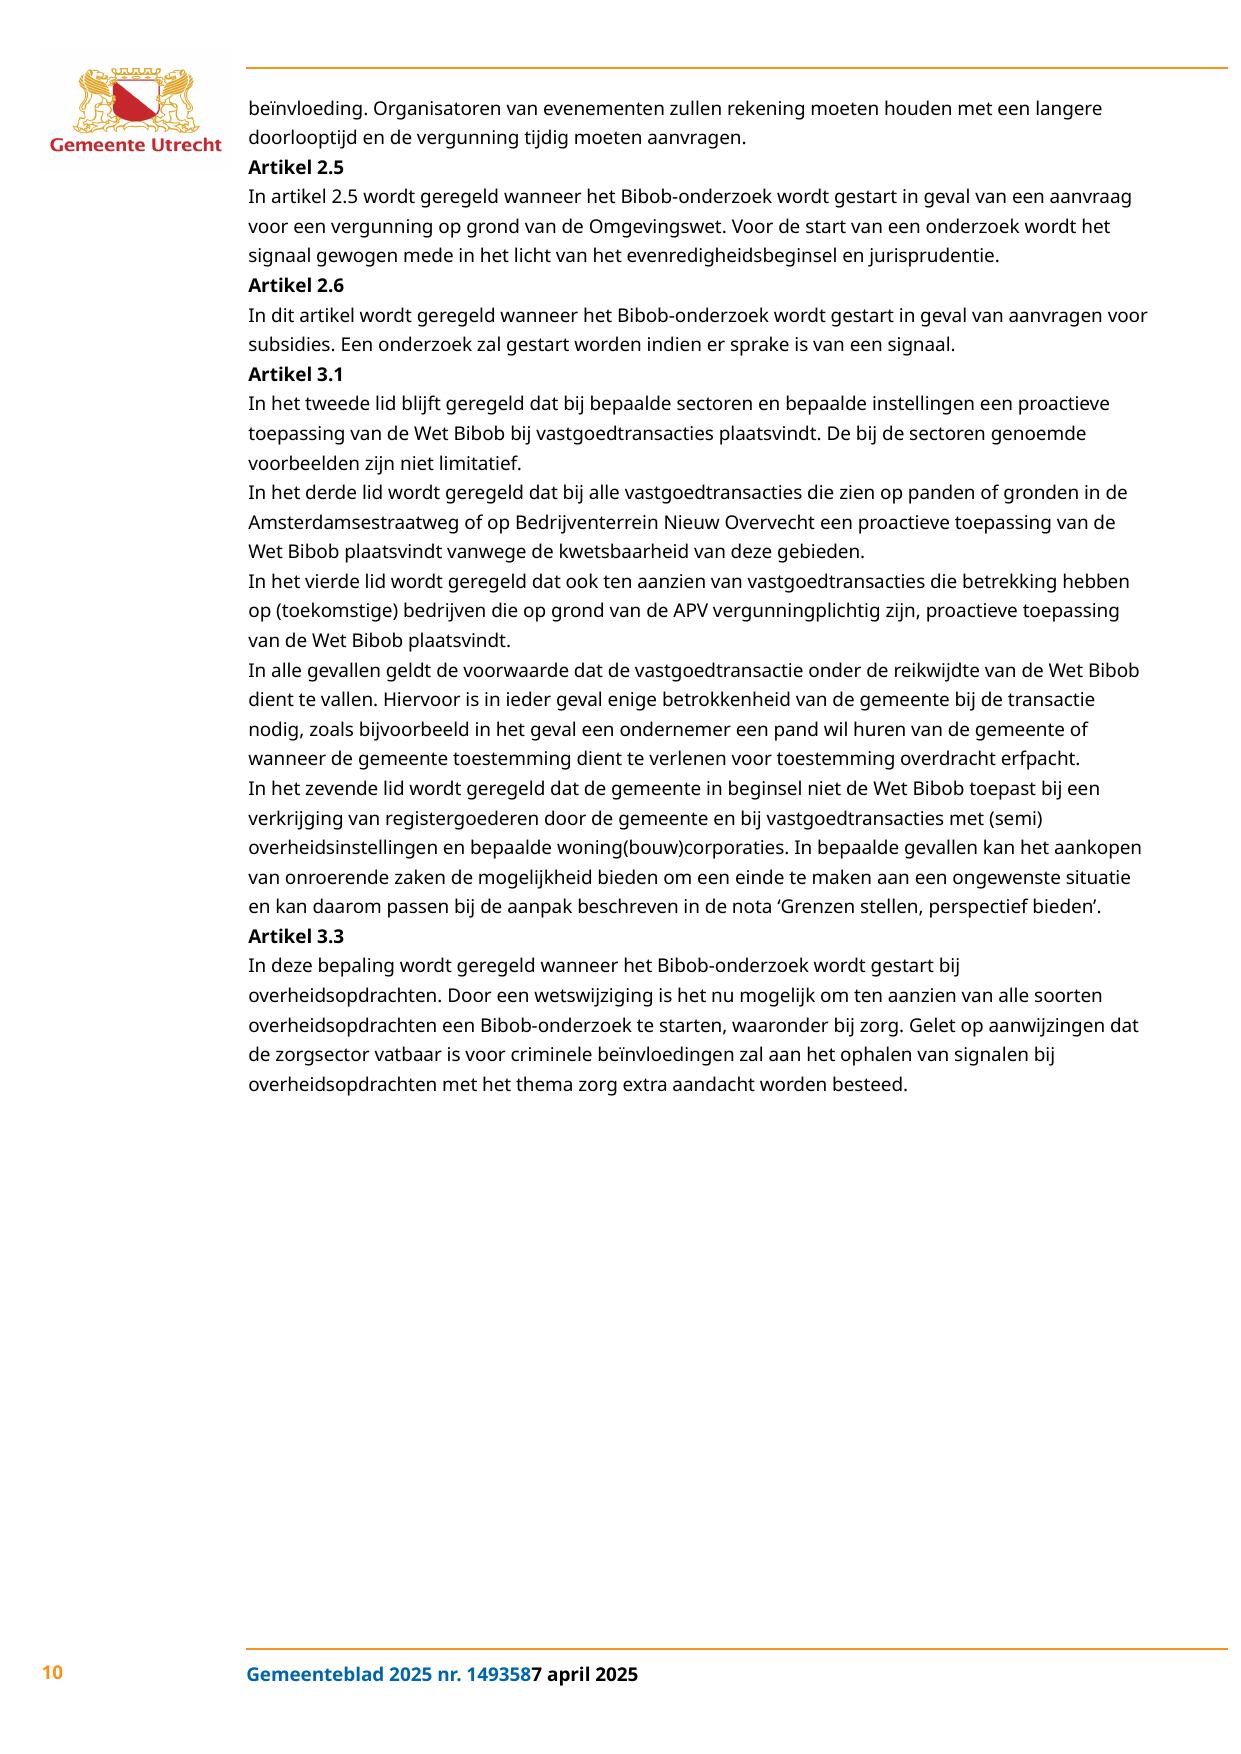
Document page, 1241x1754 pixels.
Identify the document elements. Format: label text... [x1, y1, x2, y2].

text beïnvloeding. Organisatoren van evenementen zullen rekening moeten houden met een langere doorlooptijd en de vergunning tijdig moeten aanvragen. [248, 95, 1152, 150]
text In alle gevallen geldt de voorwaarde dat de vastgoedtransactie onder de reikwijdte van de Wet Bibob dient te vallen. Hiervoor is in ieder geval enige betrokkenheid van de gemeente bij de transactie nodig, zoals bijvoorbeeld in het geval een ondernemer een pand wil huren van de gemeente of wanneer de gemeente toestemming dient te verlenen voor toestemming overdracht erfpacht. [248, 657, 1152, 771]
text In het derde lid wordt geregeld dat bij alle vastgoedtransacties die zien op panden of gronden in de Amsterdamsestraatweg of op Bedrijventerrein Nieuw Overvecht een proactieve toepassing van de Wet Bibob plaatsvindt vanwege de kwetsbaarheid van deze gebieden. [248, 479, 1152, 564]
text Artikel 2.6 [248, 272, 1152, 298]
text In artikel 2.5 wordt geregeld wanneer het Bibob-onderzoek wordt gestart in geval van een aanvraag voor een vergunning op grond van de Omgevingswet. Voor de start van een onderzoek wordt het signaal gewogen mede in het licht van het evenredigheidsbeginsel en jurisprudentie. [248, 183, 1152, 268]
text Artikel 3.1 [248, 361, 1152, 387]
picture [41, 47, 231, 172]
text In dit artikel wordt geregeld wanneer het Bibob-onderzoek wordt gestart in geval van aanvragen voor subsidies. Een onderzoek zal gestart worden indien er sprake is van een signaal. [248, 302, 1152, 357]
text Artikel 2.5 [248, 154, 1152, 180]
text In deze bepaling wordt geregeld wanneer het Bibob-onderzoek wordt gestart bij overheidsopdrachten. Door een wetswijziging is het nu mogelijk om ten aanzien van alle soorten overheidsopdrachten een Bibob-onderzoek te starten, waaronder bij zorg. Gelet op aanwijzingen dat de zorgsector vatbaar is voor criminele beïnvloedingen zal aan het ophalen van signalen bij overheidsopdrachten met het thema zorg extra aandacht worden besteed. [248, 953, 1152, 1097]
text In het tweede lid blijft geregeld dat bij bepaalde sectoren en bepaalde instellingen een proactieve toepassing van de Wet Bibob bij vastgoedtransacties plaatsvindt. De bij de sectoren genoemde voorbeelden zijn niet limitatief. [248, 391, 1152, 476]
text In het zevende lid wordt geregeld dat de gemeente in beginsel niet de Wet Bibob toepast bij een verkrijging van registergoederen door de gemeente en bij vastgoedtransacties met (semi) overheidsinstellingen en bepaalde woning(bouw)corporaties. In bepaalde gevallen kan het aankopen van onroerende zaken de mogelijkheid bieden om een einde te maken aan een ongewenste situatie en kan daarom passen bij de aanpak beschreven in de nota ‘Grenzen stellen, perspectief bieden’. [248, 775, 1152, 919]
text Artikel 3.3 [248, 923, 1152, 949]
text In het vierde lid wordt geregeld dat ook ten aanzien van vastgoedtransacties die betrekking hebben op (toekomstige) bedrijven die op grond van de APV vergunningplichtig zijn, proactieve toepassing van de Wet Bibob plaatsvindt. [248, 568, 1152, 653]
